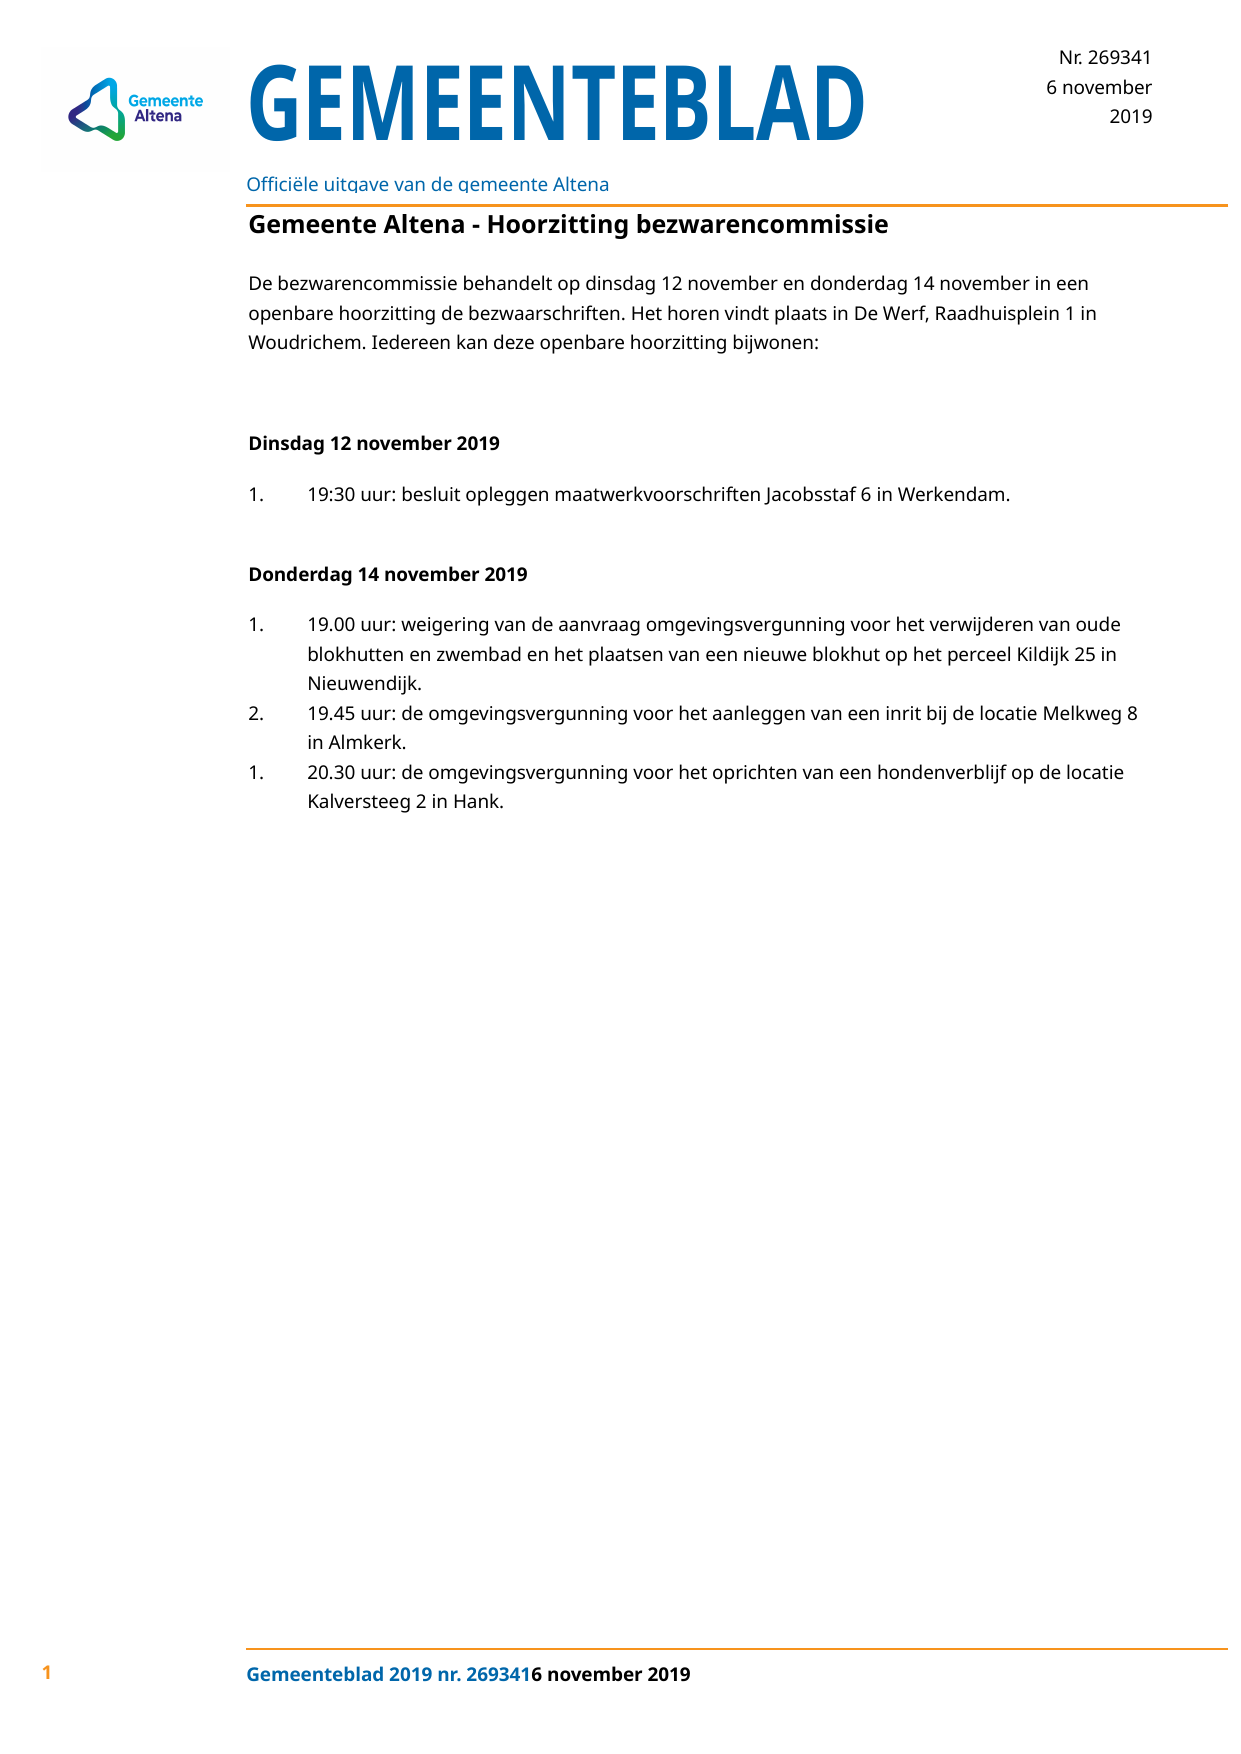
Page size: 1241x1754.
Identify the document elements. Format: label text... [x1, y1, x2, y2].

list 19.00 uur: weigering van de aanvraag omgevingsvergunning voor het verwijderen van oude blokhutten en zwembad en het plaatsen van een nieuwe blokhut op het perceel Kildijk 25 in Nieuwendijk. [248, 611, 1152, 696]
text Dinsdag 12 november 2019 [248, 430, 1152, 456]
list 19.45 uur: de omgevingsvergunning voor het aanleggen van een inrit bij de locatie Melkweg 8 in Almkerk. [248, 700, 1152, 755]
list 19:30 uur: besluit opleggen maatwerkvoorschriften Jacobsstaf 6 in Werkendam. [248, 481, 1152, 506]
picture [41, 47, 231, 172]
text Gemeente Altena - Hoorzitting bezwarencommissie [248, 207, 1152, 241]
text Donderdag 14 november 2019 [248, 561, 1152, 586]
list 20.30 uur: de omgevingsvergunning voor het oprichten van een hondenverblijf op de locatie Kalversteeg 2 in Hank. [248, 759, 1152, 814]
text De bezwarencommissie behandelt op dinsdag 12 november en donderdag 14 november in een openbare hoorzitting de bezwaarschriften. Het horen vindt plaats in De Werf, Raadhuisplein 1 in Woudrichem. Iedereen kan deze openbare hoorzitting bijwonen: [248, 270, 1152, 355]
